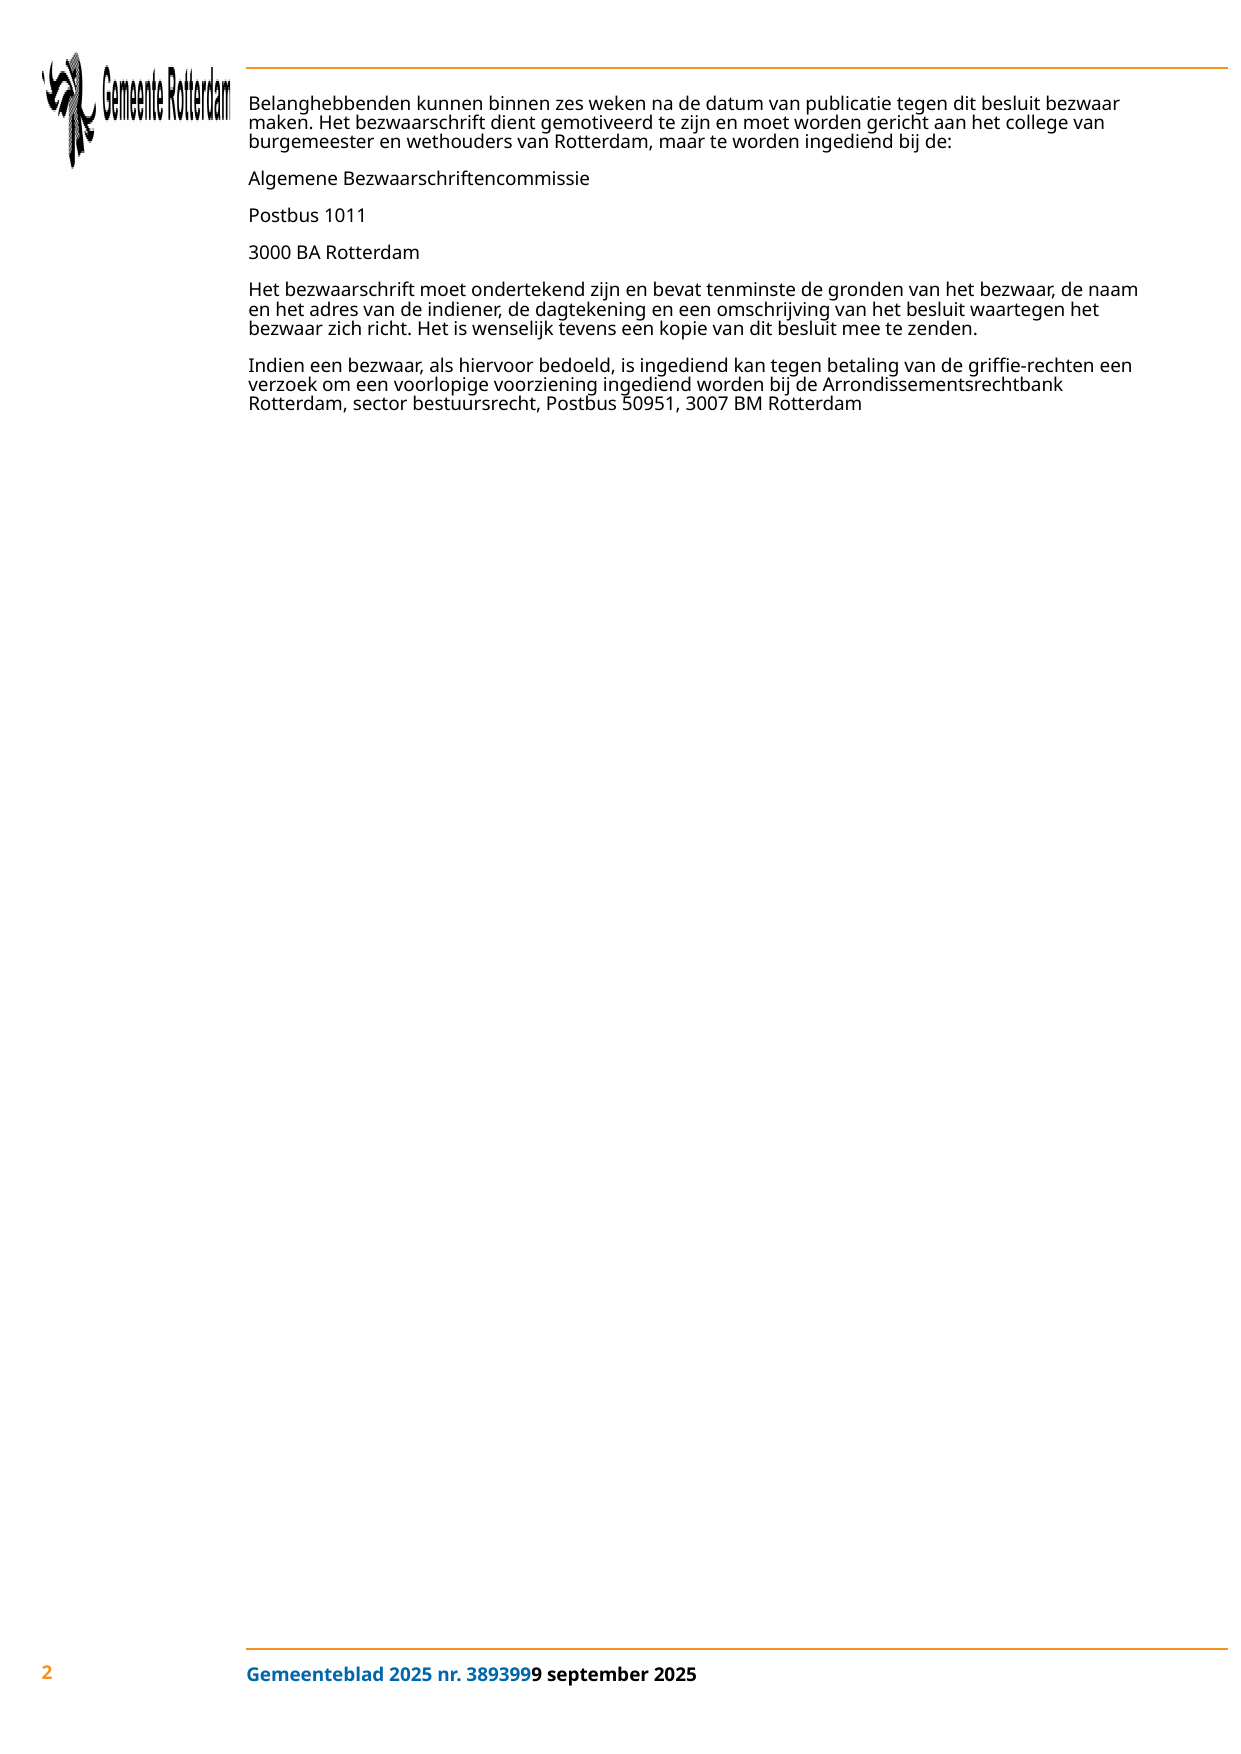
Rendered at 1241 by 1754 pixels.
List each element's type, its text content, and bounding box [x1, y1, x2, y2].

text Postbus 1011 [248, 207, 1152, 227]
picture [41, 47, 231, 172]
text Belanghebbenden kunnen binnen zes weken na de datum van publicatie tegen dit besluit bezwaar maken. Het bezwaarschrift dient gemotiveerd te zijn en moet worden gericht aan het college van burgemeester en wethouders van Rotterdam, maar te worden ingediend bij de: [248, 95, 1152, 153]
text Indien een bezwaar, als hiervoor bedoeld, is ingediend kan tegen betaling van de griffie-rechten een verzoek om een voorlopige voorziening ingediend worden bij de Arrondissementsrechtbank Rotterdam, sector bestuursrecht, Postbus 50951, 3007 BM Rotterdam [248, 357, 1152, 414]
text Het bezwaarschrift moet ondertekend zijn en bevat tenminste de gronden van het bezwaar, de naam en het adres van de indiener, de dagtekening en een omschrijving van het besluit waartegen het bezwaar zich richt. Het is wenselijk tevens een kopie van dit besluit mee te zenden. [248, 281, 1152, 339]
text 3000 BA Rotterdam [248, 244, 1152, 263]
text Algemene Bezwaarschriftencommissie [248, 170, 1152, 189]
